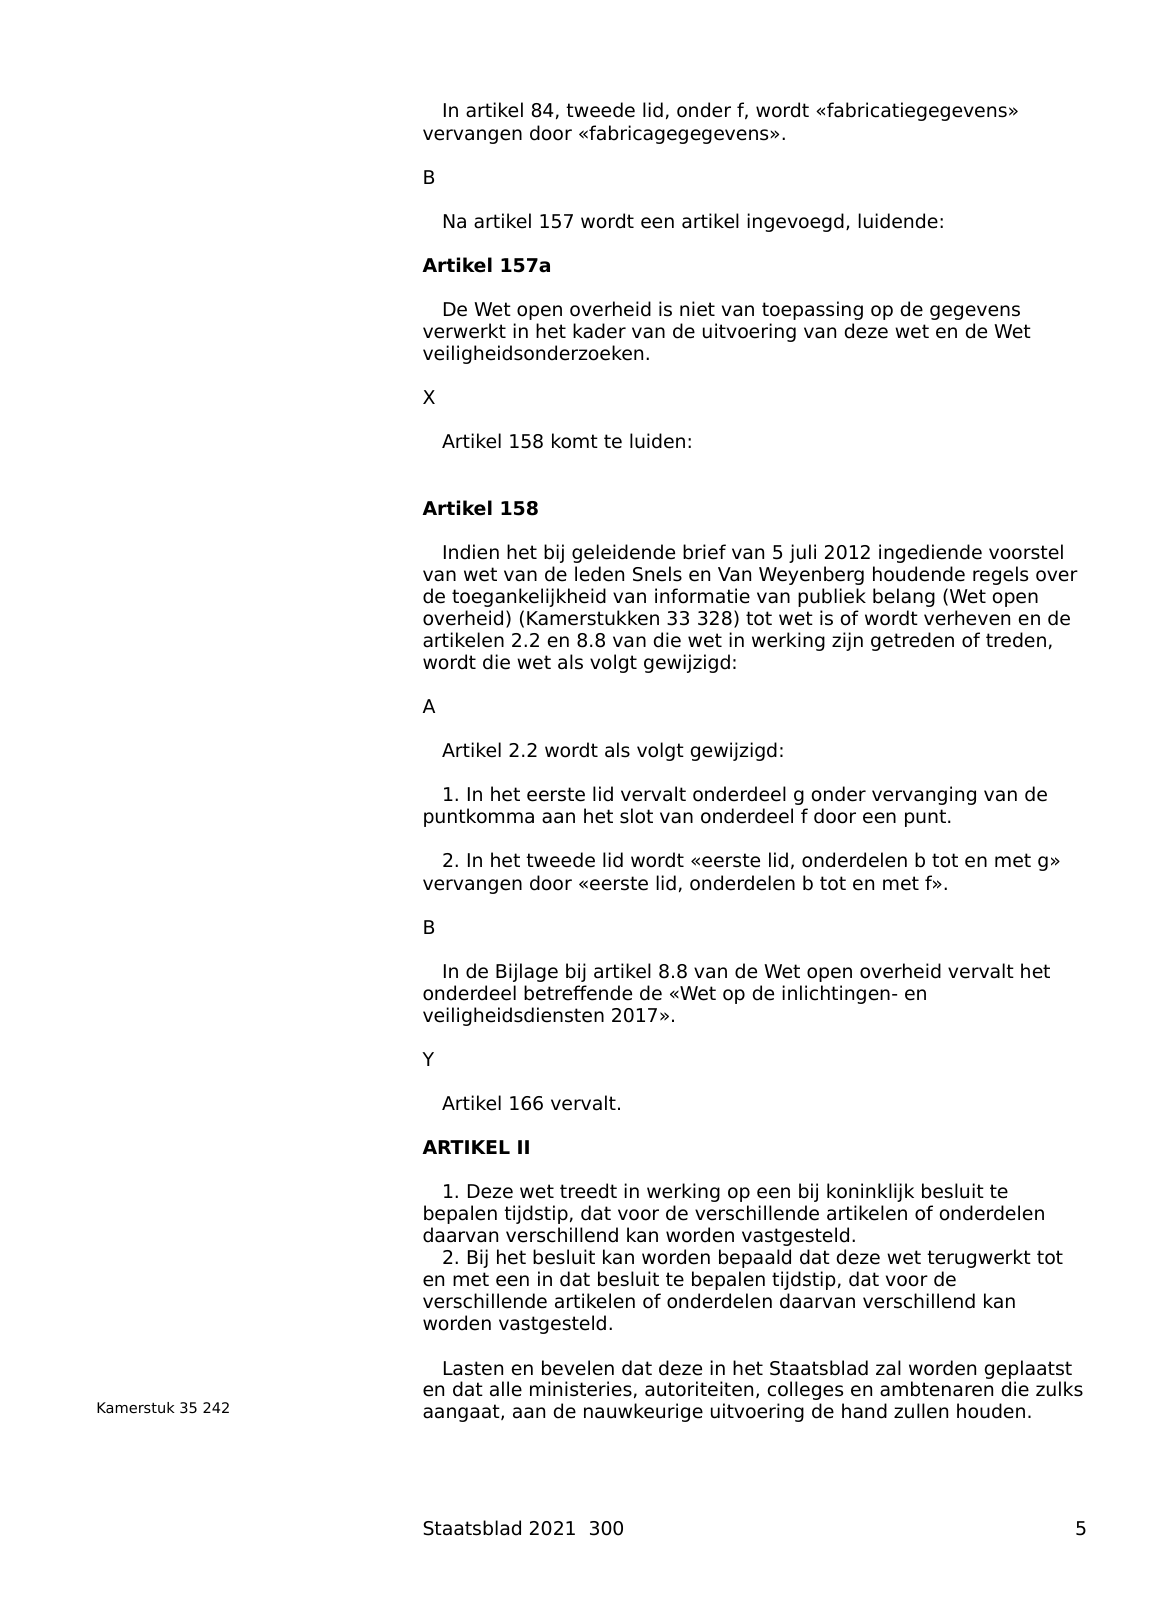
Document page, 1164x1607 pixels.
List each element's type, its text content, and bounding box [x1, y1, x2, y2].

subtitle Artikel 158 [422, 498, 1087, 520]
text De Wet open overheid is niet van toepassing op de gegevens verwerkt in het kader van de uitvoering van deze wet en de Wet veiligheidsonderzoeken. [422, 299, 1087, 365]
text 1. In het eerste lid vervalt onderdeel g onder vervanging van de puntkomma aan het slot van onderdeel f door een punt. [422, 784, 1087, 828]
text Artikel 158 komt te luiden: [422, 431, 1087, 453]
text B [422, 167, 1087, 188]
text 2. Bij het besluit kan worden bepaald dat deze wet terugwerkt tot en met een in dat besluit te bepalen tijdstip, dat voor de verschillende artikelen of onderdelen daarvan verschillend kan worden vastgesteld. [422, 1247, 1087, 1335]
text A [422, 696, 1087, 718]
text B [422, 917, 1087, 938]
text Lasten en bevelen dat deze in het Staatsblad zal worden geplaatst en dat alle ministeries, autoriteiten, colleges en ambtenaren die zulks aangaat, aan de nauwkeurige uitvoering de hand zullen houden. [422, 1357, 1087, 1423]
text In artikel 84, tweede lid, onder f, wordt «fabricatiegegevens» vervangen door «fabricagegegevens». [422, 100, 1087, 144]
text 1. Deze wet treedt in werking op een bij koninklijk besluit te bepalen tijdstip, dat voor de verschillende artikelen of onderdelen daarvan verschillend kan worden vastgesteld. [422, 1181, 1087, 1247]
text Indien het bij geleidende brief van 5 juli 2012 ingediende voorstel van wet van de leden Snels en Van Weyenberg houdende regels over de toegankelijkheid van informatie van publiek belang (Wet open overheid) (Kamerstukken 33 328) tot wet is of wordt verheven en de artikelen 2.2 en 8.8 van die wet in werking zijn getreden of treden, wordt die wet als volgt gewijzigd: [422, 542, 1087, 674]
text X [422, 387, 1087, 409]
text Na artikel 157 wordt een artikel ingevoegd, luidende: [422, 211, 1087, 233]
text In de Bijlage bij artikel 8.8 van de Wet open overheid vervalt het onderdeel betreffende de «Wet op de inlichtingen- en veiligheidsdiensten 2017». [422, 961, 1087, 1027]
text Kamerstuk 35 242 [77, 1400, 396, 1417]
text Artikel 2.2 wordt als volgt gewijzigd: [422, 740, 1087, 762]
text Artikel 166 vervalt. [422, 1093, 1087, 1115]
subtitle ARTIKEL II [422, 1137, 1087, 1159]
subtitle Artikel 157a [422, 255, 1087, 277]
text 2. In het tweede lid wordt «eerste lid, onderdelen b tot en met g» vervangen door «eerste lid, onderdelen b tot en met f». [422, 850, 1087, 894]
text Y [422, 1049, 1087, 1071]
